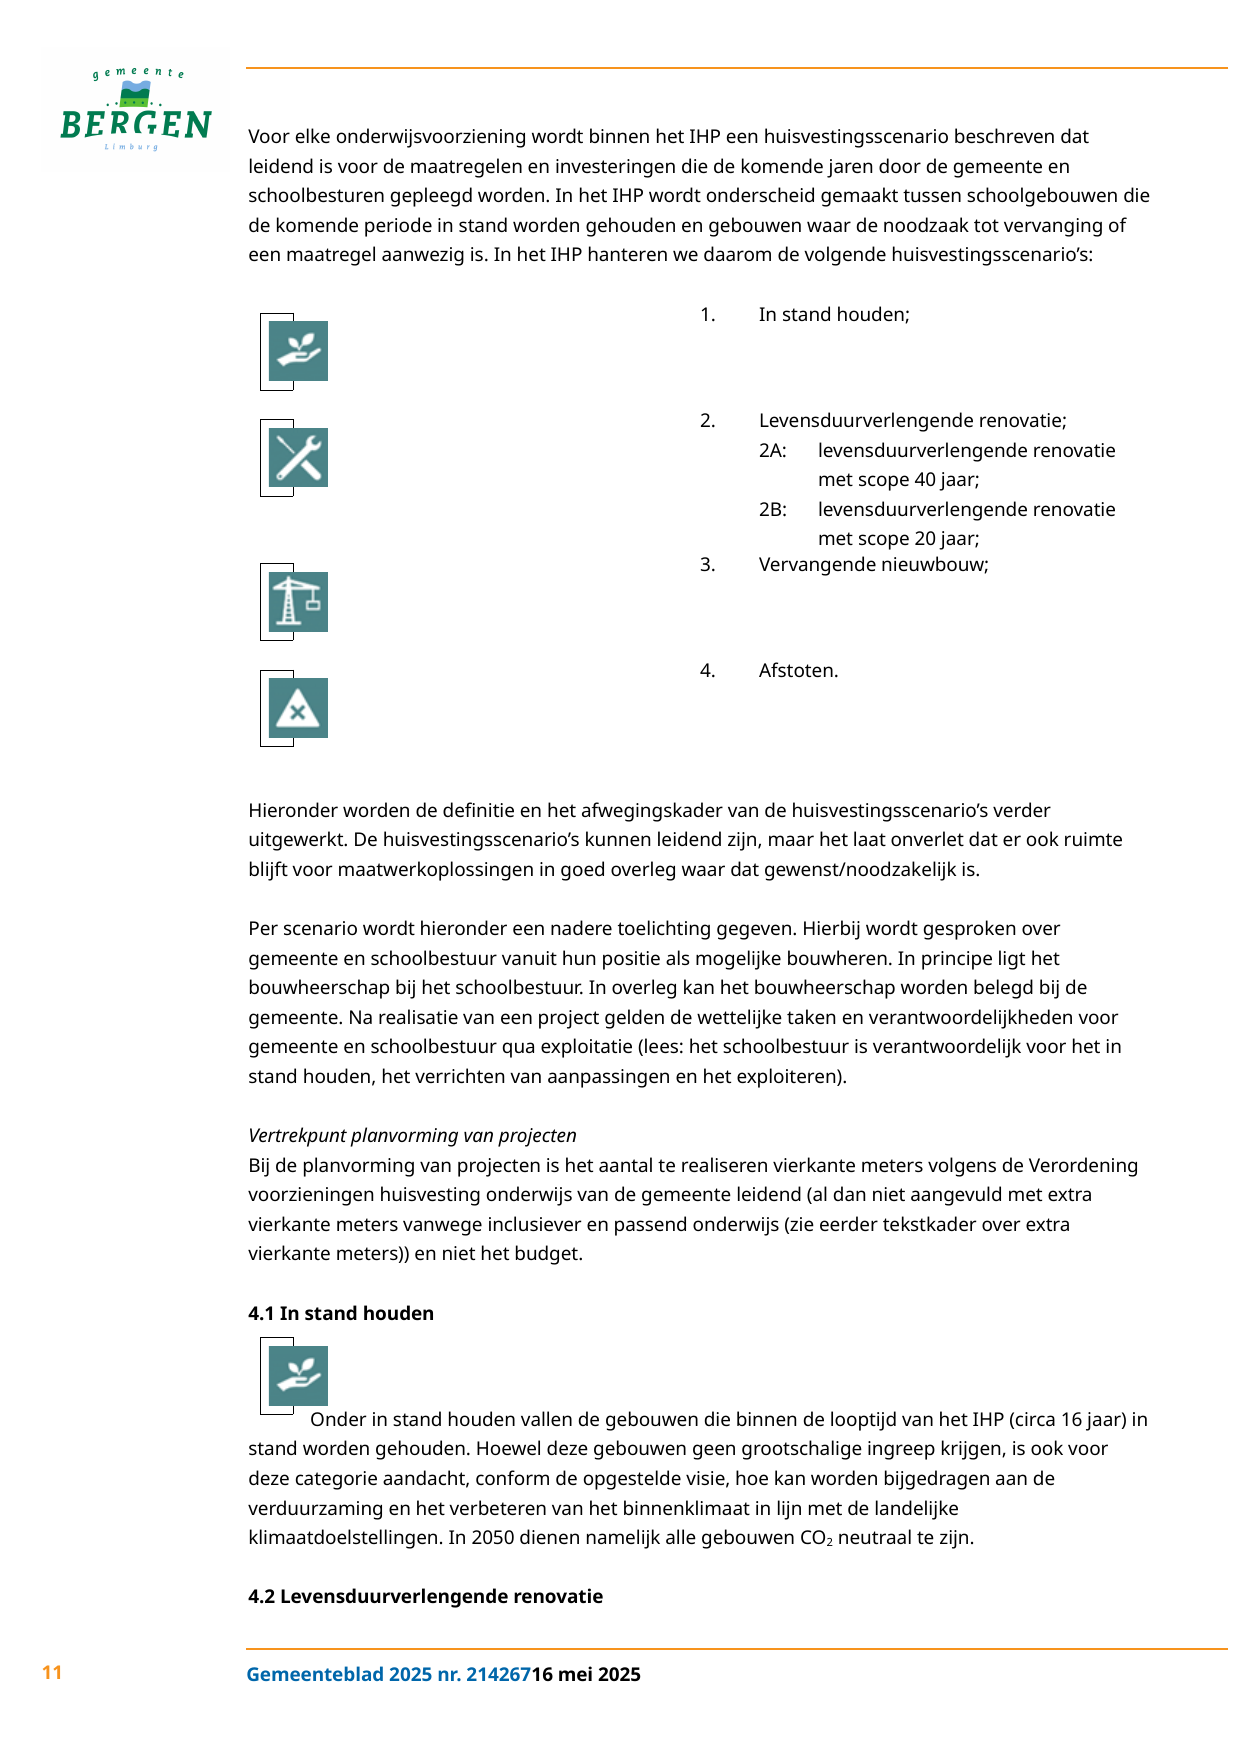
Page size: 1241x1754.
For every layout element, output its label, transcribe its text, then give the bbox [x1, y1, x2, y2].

table_cell [248, 658, 700, 678]
table_cell [261, 738, 293, 746]
text Onder in stand houden vallen de gebouwen die binnen de looptijd van het IHP (circa 16 jaar) in stand worden gehouden. Hoewel deze gebouwen geen grootschalige ingreep krijgen, is ook voor deze categorie aandacht, conform de opgestelde visie, hoe kan worden bijgedragen aan de verduurzaming en het verbeteren van het binnenklimaat in lijn met de landelijke klimaatdoelstellingen. In 2050 dienen namelijk alle gebouwen CO2 neutraal te zijn. [248, 1325, 1152, 1550]
table_cell [248, 679, 260, 737]
text Per scenario wordt hieronder een nadere toelichting gegeven. Hierbij wordt gesproken over gemeente en schoolbestuur vanuit hun positie als mogelijke bouwheren. In principe ligt het bouwheerschap bij het schoolbestuur. In overleg kan het bouwheerschap worden belegd bij de gemeente. Na realisatie van een project gelden de wettelijke taken en verantwoordelijkheden voor gemeente en schoolbestuur qua exploitatie (lees: het schoolbestuur is verantwoordelijk voor het in stand houden, het verrichten van aanpassingen en het exploiteren). [248, 915, 1152, 1089]
picture [268, 678, 328, 738]
table_cell Afstoten. [700, 658, 1152, 764]
text Vertrekpunt planvorming van projecten [248, 1122, 1152, 1148]
table_cell [328, 679, 700, 737]
table_cell [248, 551, 700, 658]
table_header In stand houden; [700, 301, 1152, 407]
picture [268, 321, 328, 381]
table_cell Vervangende nieuwbouw; [700, 551, 1152, 658]
table_cell [261, 671, 293, 678]
text 4.1 In stand houden [248, 1300, 1152, 1325]
table_cell [248, 738, 700, 764]
text Hieronder worden de definitie en het afwegingskader van de huisvestingsscenario’s verder uitgewerkt. De huisvestingsscenario’s kunnen leidend zijn, maar het laat onverlet dat er ook ruimte blijft voor maatwerkoplossingen in goed overleg waar dat gewenst/noodzakelijk is. [248, 797, 1152, 882]
table_cell Levensduurverlengende renovatie; levensduurverlengende renovatie met scope 40 jaar; levensduurverlengende renovatie met scope 20 jaar; [700, 407, 1152, 551]
picture [268, 428, 328, 487]
picture [41, 47, 231, 172]
text 4.2 Levensduurverlengende renovatie [248, 1583, 1152, 1609]
table_header [248, 301, 700, 407]
table_cell [261, 679, 268, 737]
table_cell [248, 407, 700, 551]
picture [268, 1346, 328, 1406]
picture [268, 572, 328, 632]
text Voor elke onderwijsvoorziening wordt binnen het IHP een huisvestingsscenario beschreven dat leidend is voor de maatregelen en investeringen die de komende jaren door de gemeente en schoolbesturen gepleegd worden. In het IHP wordt onderscheid gemaakt tussen schoolgebouwen die de komende periode in stand worden gehouden en gebouwen waar de noodzaak tot vervanging of een maatregel aanwezig is. In het IHP hanteren we daarom de volgende huisvestingsscenario’s: [248, 123, 1152, 267]
text Bij de planvorming van projecten is het aantal te realiseren vierkante meters volgens de Verordening voorzieningen huisvesting onderwijs van de gemeente leidend (al dan niet aangevuld met extra vierkante meters vanwege inclusiever en passend onderwijs (zie eerder tekstkader over extra vierkante meters)) en niet het budget. [248, 1152, 1152, 1266]
